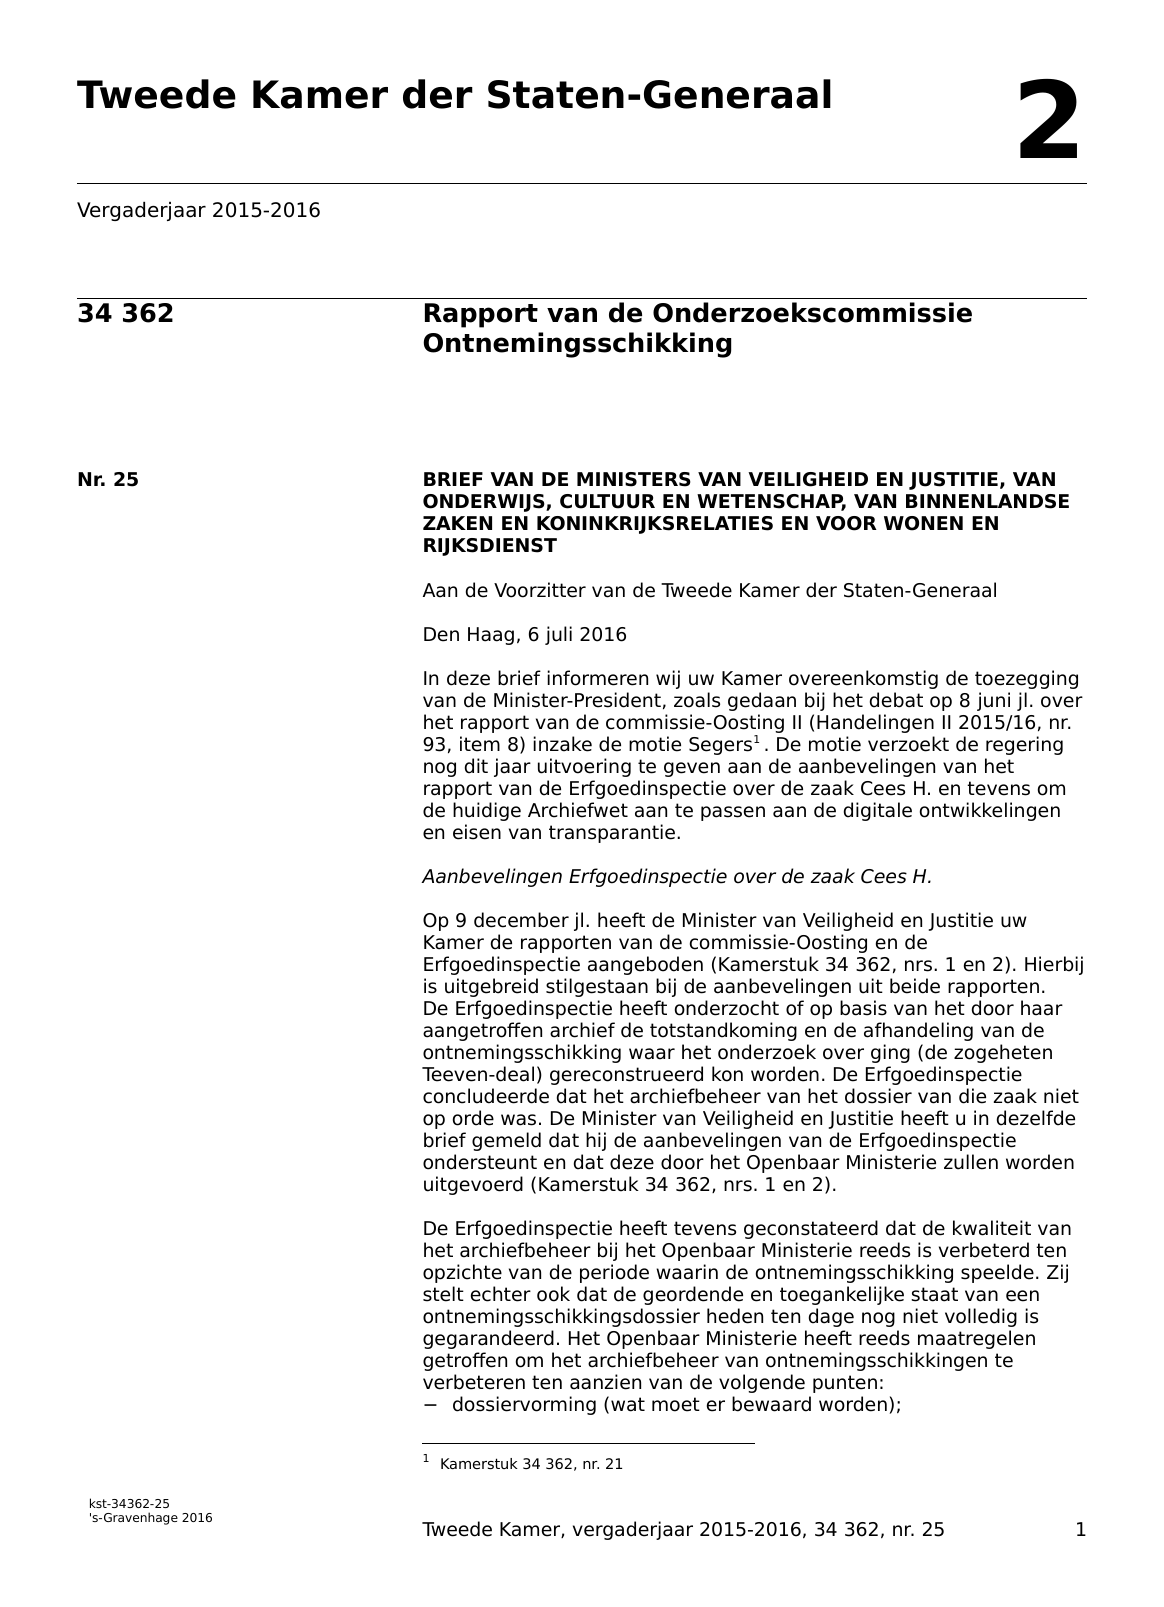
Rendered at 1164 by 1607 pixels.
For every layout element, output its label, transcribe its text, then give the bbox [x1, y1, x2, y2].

text kst-34362-25 [88, 1497, 323, 1511]
subtitle 34 362 Rapport van de Onderzoekscommissie Ontnemingsschikking [77, 299, 1087, 358]
text Den Haag, 6 juli 2016 [422, 624, 1087, 646]
table_cell Vergaderjaar 2015-2016 [77, 184, 1087, 298]
text Aan de Voorzitter van de Tweede Kamer der Staten-Generaal [422, 579, 1087, 601]
text 's-Gravenhage 2016 [88, 1511, 323, 1525]
text De Erfgoedinspectie heeft onderzocht of op basis van het door haar aangetroffen archief de totstandkoming en de afhandeling van de ontnemingsschikking waar het onderzoek over ging (de zogeheten Teeven-deal) gereconstrueerd kon worden. De Erfgoedinspectie concludeerde dat het archiefbeheer van het dossier van die zaak niet op orde was. De Minister van Veiligheid en Justitie heeft u in dezelfde brief gemeld dat hij de aanbevelingen van de Erfgoedinspectie ondersteunt en dat deze door het Openbaar Ministerie zullen worden uitgevoerd (Kamerstuk 34 362, nrs. 1 en 2). [422, 998, 1087, 1196]
text Op 9 december jl. heeft de Minister van Veiligheid en Justitie uw Kamer de rapporten van de commissie-Oosting en de Erfgoedinspectie aangeboden (Kamerstuk 34 362, nrs. 1 en 2). Hierbij is uitgebreid stilgestaan bij de aanbevelingen uit beide rapporten. [422, 910, 1087, 998]
subtitle Aanbevelingen Erfgoedinspectie over de zaak Cees H. [422, 866, 1087, 888]
table_header Tweede Kamer der Staten-Generaal [77, 59, 886, 183]
text In deze brief informeren wij uw Kamer overeenkomstig de toezegging van de Minister-President, zoals gedaan bij het debat op 8 juni jl. over het rapport van de commissie-Oosting II (Handelingen II 2015/16, nr. 93, item 8) inzake de motie Segers. De motie verzoekt de regering nog dit jaar uitvoering te geven aan de aanbevelingen van het rapport van de Erfgoedinspectie over de zaak Cees H. en tevens om de huidige Archiefwet aan te passen aan de digitale ontwikkelingen en eisen van transparantie. [422, 668, 1087, 844]
subtitle Nr. 25 BRIEF VAN DE MINISTERS VAN VEILIGHEID EN JUSTITIE, VAN ONDERWIJS, CULTUUR EN WETENSCHAP, VAN BINNENLANDSE ZAKEN EN KONINKRIJKSRELATIES EN VOOR WONEN EN RIJKSDIENST [77, 469, 1087, 557]
text Kamerstuk 34 362, nr. 21 [422, 1452, 1087, 1474]
table_header 2 [886, 59, 1087, 183]
text − dossiervorming (wat moet er bewaard worden); [422, 1394, 1087, 1416]
text De Erfgoedinspectie heeft tevens geconstateerd dat de kwaliteit van het archiefbeheer bij het Openbaar Ministerie reeds is verbeterd ten opzichte van de periode waarin de ontnemingsschikking speelde. Zij stelt echter ook dat de geordende en toegankelijke staat van een ontnemingsschikkingsdossier heden ten dage nog niet volledig is gegarandeerd. Het Openbaar Ministerie heeft reeds maatregelen getroffen om het archiefbeheer van ontnemingsschikkingen te verbeteren ten aanzien van de volgende punten: [422, 1218, 1087, 1394]
